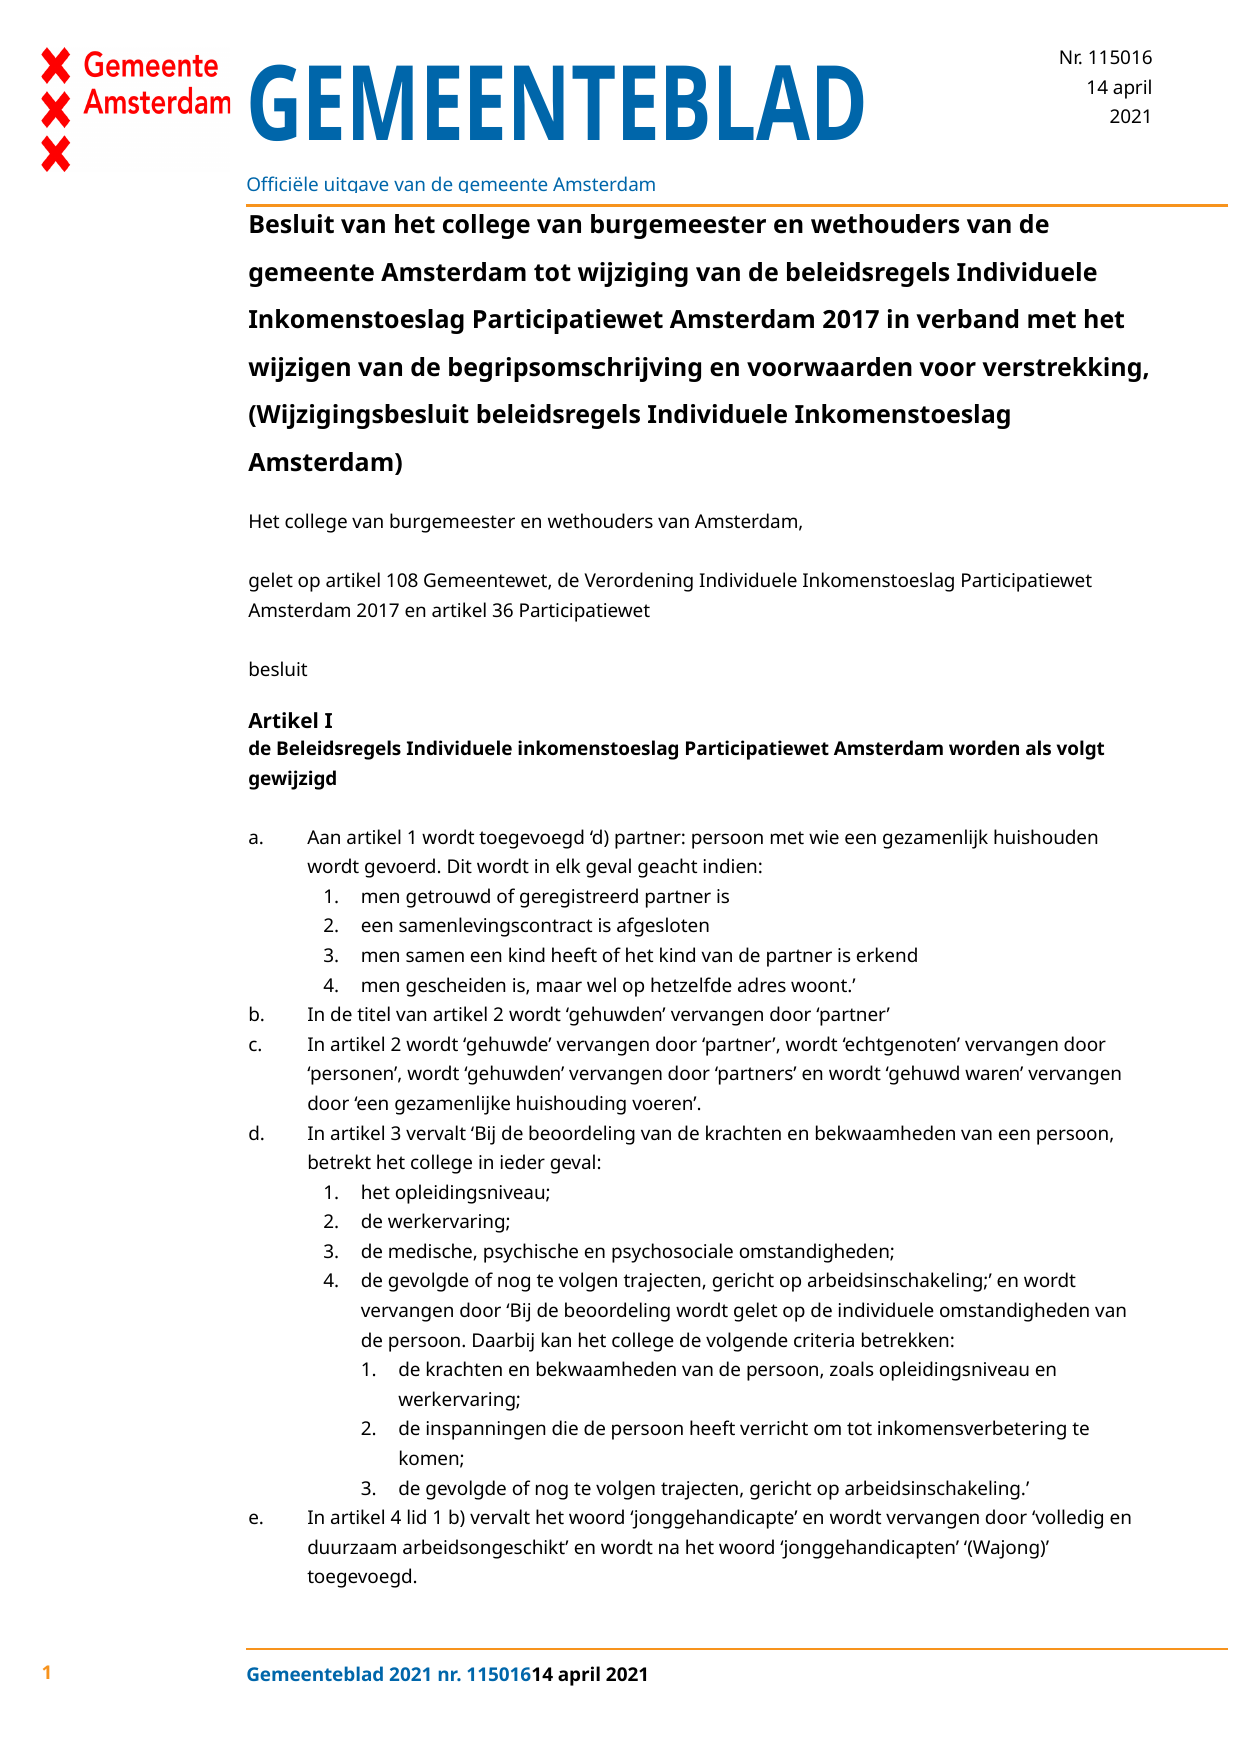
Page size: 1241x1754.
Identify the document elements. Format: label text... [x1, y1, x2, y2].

list Aan artikel 1 wordt toegevoegd ‘d) partner: persoon met wie een gezamenlijk huishouden wordt gevoerd. Dit wordt in elk geval geacht indien: [248, 824, 1152, 879]
list In de titel van artikel 2 wordt ‘gehuwden’ vervangen door ‘partner’ [248, 1001, 1152, 1027]
list men gescheiden is, maar wel op hetzelfde adres woont.’ [323, 972, 1152, 997]
list men samen een kind heeft of het kind van de partner is erkend [323, 942, 1152, 968]
text Het college van burgemeester en wethouders van Amsterdam, [248, 508, 1152, 534]
list men getrouwd of geregistreerd partner is [323, 883, 1152, 909]
text Besluit van het college van burgemeester en wethouders van de gemeente Amsterdam tot wijziging van de beleidsregels Individuele Inkomenstoeslag Participatiewet Amsterdam 2017 in verband met het wijzigen van de begripsomschrijving en voorwaarden voor verstrekking, (Wijzigingsbesluit beleidsregels Individuele Inkomenstoeslag Amsterdam) [248, 207, 1152, 479]
list In artikel 2 wordt ‘gehuwde’ vervangen door ‘partner’, wordt ‘echtgenoten’ vervangen door ‘personen’, wordt ‘gehuwden’ vervangen door ‘partners’ en wordt ‘gehuwd waren’ vervangen door ‘een gezamenlijke huishouding voeren’. [248, 1031, 1152, 1116]
text de Beleidsregels Individuele inkomenstoeslag Participatiewet Amsterdam worden als volgt gewijzigd [248, 735, 1152, 790]
text Artikel I [248, 707, 1152, 735]
list In artikel 4 lid 1 b) vervalt het woord ‘jonggehandicapte’ en wordt vervangen door ‘volledig en duurzaam arbeidsongeschikt’ en wordt na het woord ‘jonggehandicapten’ ‘(Wajong)’ toegevoegd. [248, 1504, 1152, 1589]
list de gevolgde of nog te volgen trajecten, gericht op arbeidsinschakeling.’ [361, 1475, 1152, 1500]
picture [41, 47, 231, 172]
text besluit [248, 656, 1152, 682]
text gelet op artikel 108 Gemeentewet, de Verordening Individuele Inkomenstoeslag Participatiewet Amsterdam 2017 en artikel 36 Participatiewet [248, 567, 1152, 623]
list de krachten en bekwaamheden van de persoon, zoals opleidingsniveau en werkervaring; [361, 1356, 1152, 1412]
list de gevolgde of nog te volgen trajecten, gericht op arbeidsinschakeling;’ en wordt vervangen door ‘Bij de beoordeling wordt gelet op de individuele omstandigheden van de persoon. Daarbij kan het college de volgende criteria betrekken: [323, 1268, 1152, 1352]
list In artikel 3 vervalt ‘Bij de beoordeling van de krachten en bekwaamheden van een persoon, betrekt het college in ieder geval: [248, 1120, 1152, 1175]
list de werkervaring; [323, 1208, 1152, 1234]
list de inspanningen die de persoon heeft verricht om tot inkomensverbetering te komen; [361, 1416, 1152, 1471]
list het opleidingsniveau; [323, 1179, 1152, 1204]
list de medische, psychische en psychosociale omstandigheden; [323, 1238, 1152, 1264]
list een samenlevingscontract is afgesloten [323, 913, 1152, 938]
